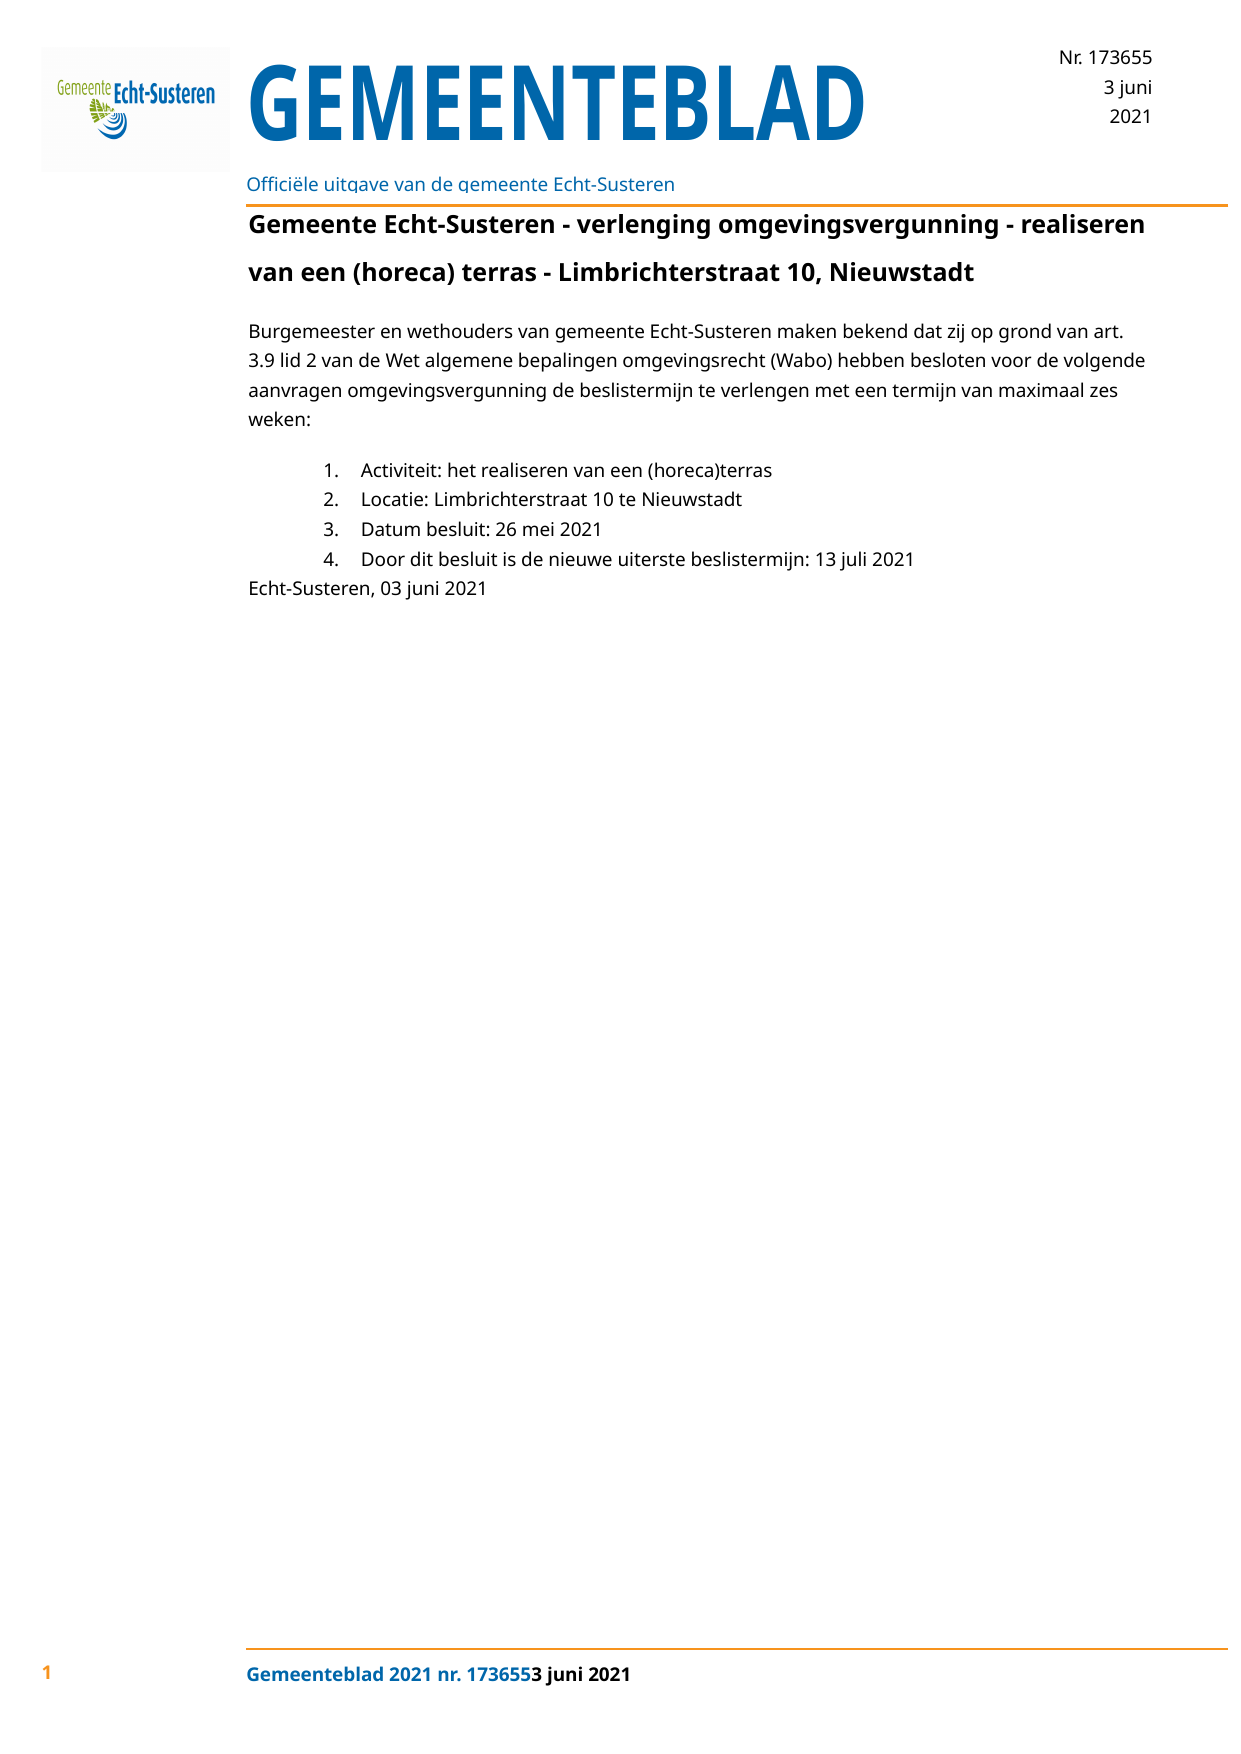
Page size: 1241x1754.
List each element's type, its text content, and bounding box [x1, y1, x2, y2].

list Datum besluit: 26 mei 2021 [323, 516, 1152, 542]
list Door dit besluit is de nieuwe uiterste beslistermijn: 13 juli 2021 [323, 546, 1152, 572]
text Gemeente Echt-Susteren - verlenging omgevingsvergunning - realiseren van een (horeca) terras - Limbrichterstraat 10, Nieuwstadt [248, 207, 1152, 288]
text Echt-Susteren, 03 juni 2021 [248, 575, 1152, 601]
picture [41, 47, 231, 172]
list Locatie: Limbrichterstraat 10 te Nieuwstadt [323, 487, 1152, 512]
text Burgemeester en wethouders van gemeente Echt-Susteren maken bekend dat zij op grond van art. 3.9 lid 2 van de Wet algemene bepalingen omgevingsrecht (Wabo) hebben besloten voor de volgende aanvragen omgevingsvergunning de beslistermijn te verlengen met een termijn van maximaal zes weken: [248, 318, 1152, 432]
list Activiteit: het realiseren van een (horeca)terras [323, 457, 1152, 483]
